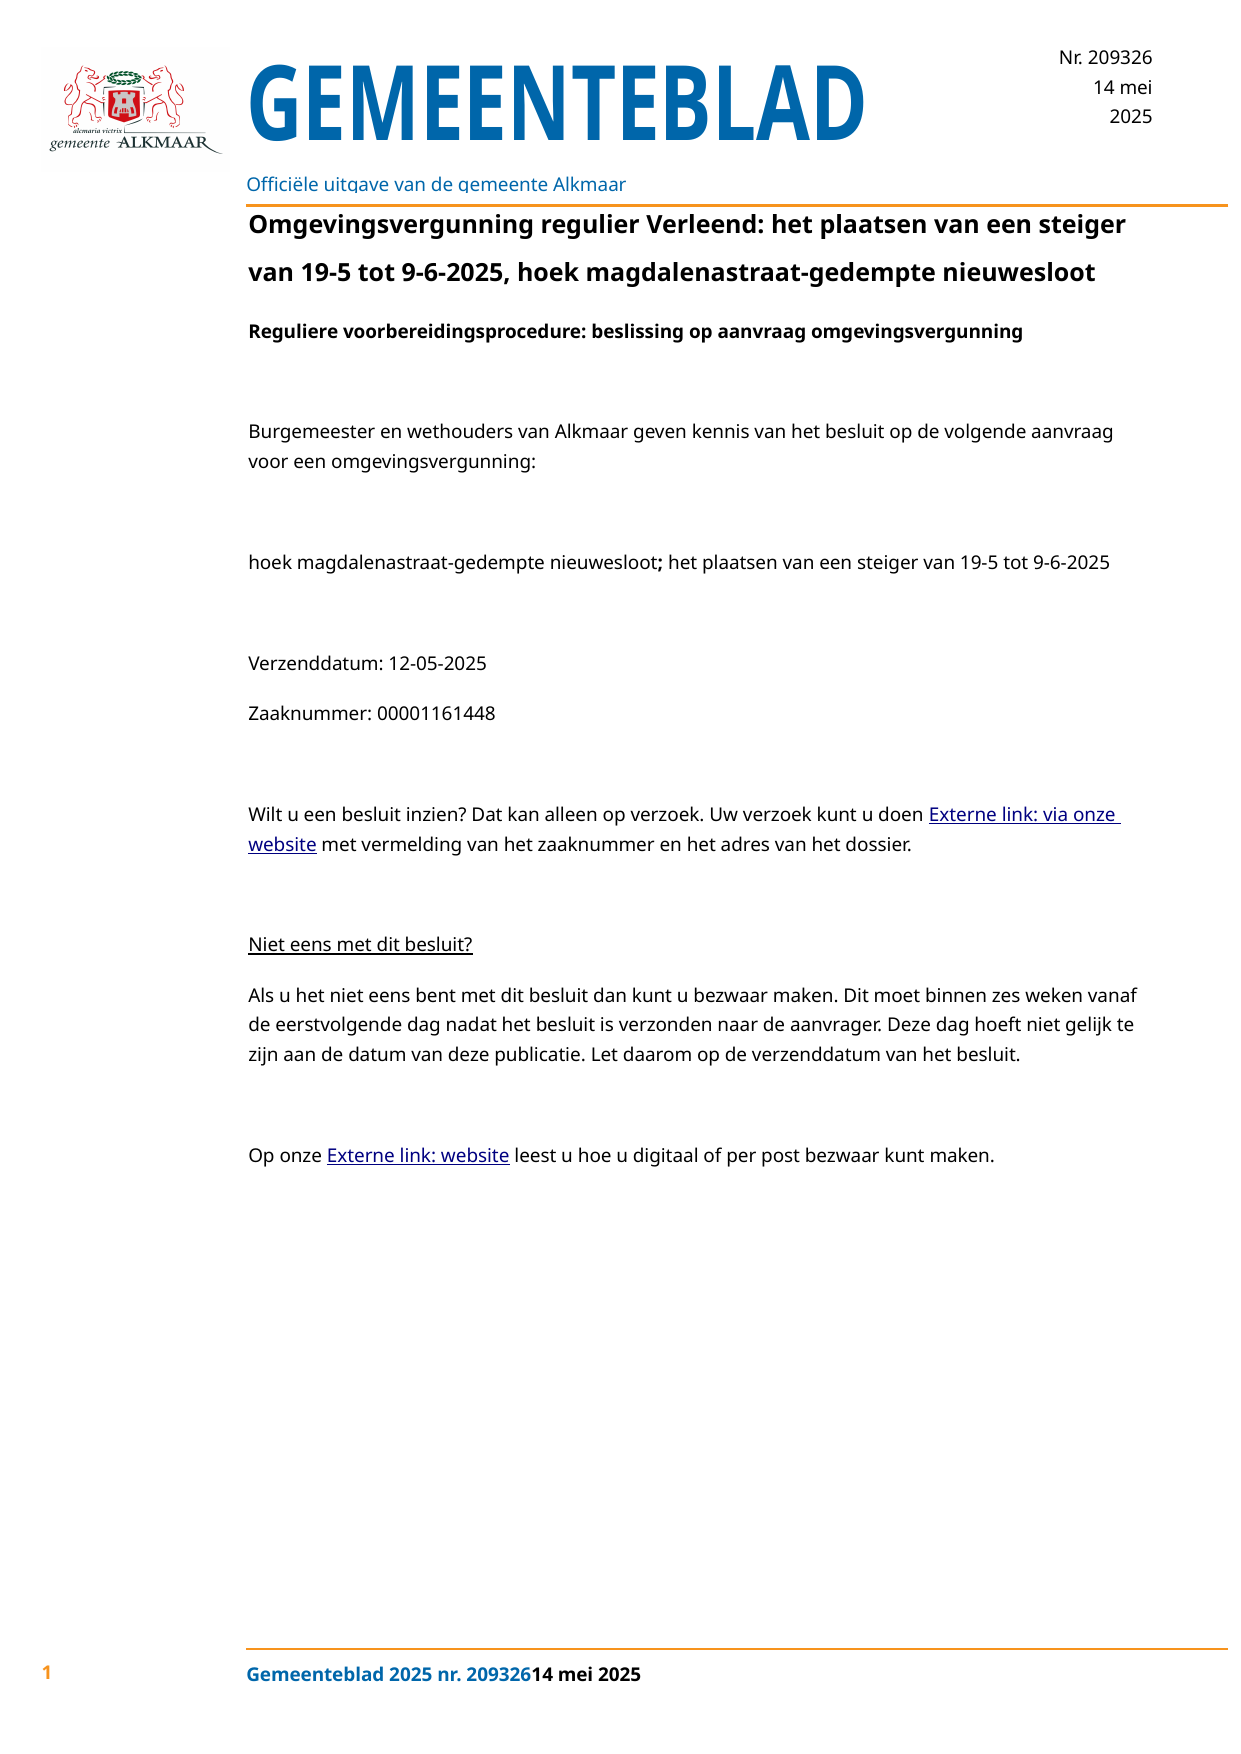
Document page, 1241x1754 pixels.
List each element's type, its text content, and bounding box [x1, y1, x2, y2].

text Niet eens met dit besluit? [248, 932, 1152, 957]
text Wilt u een besluit inzien? Dat kan alleen op verzoek. Uw verzoek kunt u doen Externe link: via onze website met vermelding van het zaaknummer en het adres van het dossier. [248, 801, 1152, 857]
picture [41, 47, 231, 172]
text Burgemeester en wethouders van Alkmaar geven kennis van het besluit op de volgende aanvraag voor een omgevingsvergunning: [248, 419, 1152, 474]
text hoek magdalenastraat-gedempte nieuwesloot; het plaatsen van een steiger van 19-5 tot 9-6-2025 [248, 549, 1152, 575]
text Zaaknummer: 00001161448 [248, 700, 1152, 726]
text Als u het niet eens bent met dit besluit dan kunt u bezwaar maken. Dit moet binnen zes weken vanaf de eerstvolgende dag nadat het besluit is verzonden naar de aanvrager. Deze dag hoeft niet gelijk te zijn aan de datum van deze publicatie. Let daarom op de verzenddatum van het besluit. [248, 982, 1152, 1067]
text Reguliere voorbereidingsprocedure: beslissing op aanvraag omgevingsvergunning [248, 318, 1152, 344]
text Verzenddatum: 12-05-2025 [248, 650, 1152, 676]
text Omgevingsvergunning regulier Verleend: het plaatsen van een steiger van 19-5 tot 9-6-2025, hoek magdalenastraat-gedempte nieuwesloot [248, 207, 1152, 288]
text Op onze Externe link: website leest u hoe u digitaal of per post bezwaar kunt maken. [248, 1142, 1152, 1168]
